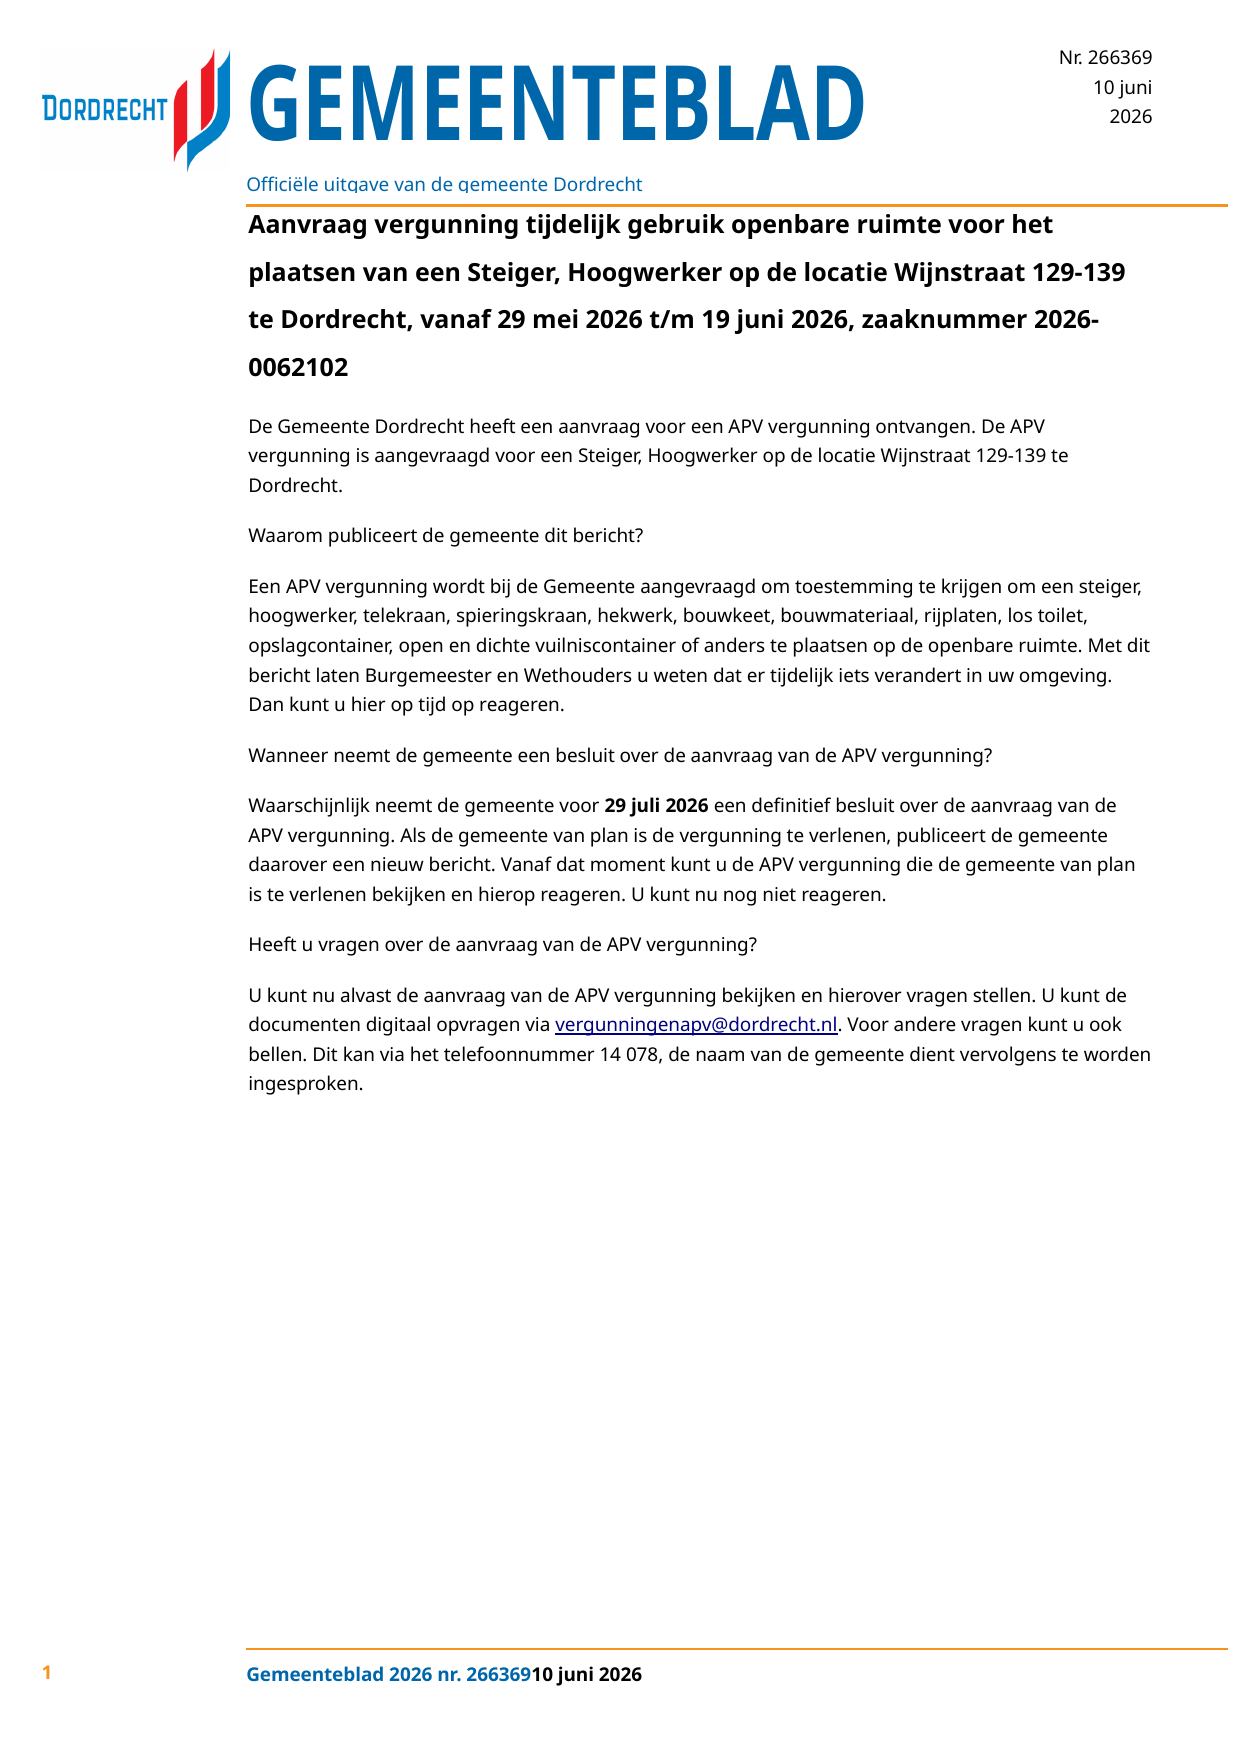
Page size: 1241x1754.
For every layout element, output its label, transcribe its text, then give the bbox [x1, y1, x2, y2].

text Wanneer neemt de gemeente een besluit over de aanvraag van de APV vergunning? [248, 742, 1152, 768]
text Heeft u vragen over de aanvraag van de APV vergunning? [248, 931, 1152, 957]
text Waarom publiceert de gemeente dit bericht? [248, 523, 1152, 548]
text U kunt nu alvast de aanvraag van de APV vergunning bekijken en hierover vragen stellen. U kunt de documenten digitaal opvragen via vergunningenapv@dordrecht.nl. Voor andere vragen kunt u ook bellen. Dit kan via het telefoonnummer 14 078, de naam van de gemeente dient vervolgens te worden ingesproken. [248, 982, 1152, 1096]
text Aanvraag vergunning tijdelijk gebruik openbare ruimte voor het plaatsen van een Steiger, Hoogwerker op de locatie Wijnstraat 129-139 te Dordrecht, vanaf 29 mei 2026 t/m 19 juni 2026, zaaknummer 2026-0062102 [248, 207, 1152, 384]
text Waarschijnlijk neemt de gemeente voor 29 juli 2026 een definitief besluit over de aanvraag van de APV vergunning. Als de gemeente van plan is de vergunning te verlenen, publiceert de gemeente daarover een nieuw bericht. Vanaf dat moment kunt u de APV vergunning die de gemeente van plan is te verlenen bekijken en hierop reageren. U kunt nu nog niet reageren. [248, 792, 1152, 907]
text Een APV vergunning wordt bij de Gemeente aangevraagd om toestemming te krijgen om een steiger, hoogwerker, telekraan, spieringskraan, hekwerk, bouwkeet, bouwmateriaal, rijplaten, los toilet, opslagcontainer, open en dichte vuilniscontainer of anders te plaatsen op de openbare ruimte. Met dit bericht laten Burgemeester en Wethouders u weten dat er tijdelijk iets verandert in uw omgeving. Dan kunt u hier op tijd op reageren. [248, 573, 1152, 717]
picture [41, 47, 231, 172]
text De Gemeente Dordrecht heeft een aanvraag voor een APV vergunning ontvangen. De APV vergunning is aangevraagd voor een Steiger, Hoogwerker op de locatie Wijnstraat 129-139 te Dordrecht. [248, 413, 1152, 498]
